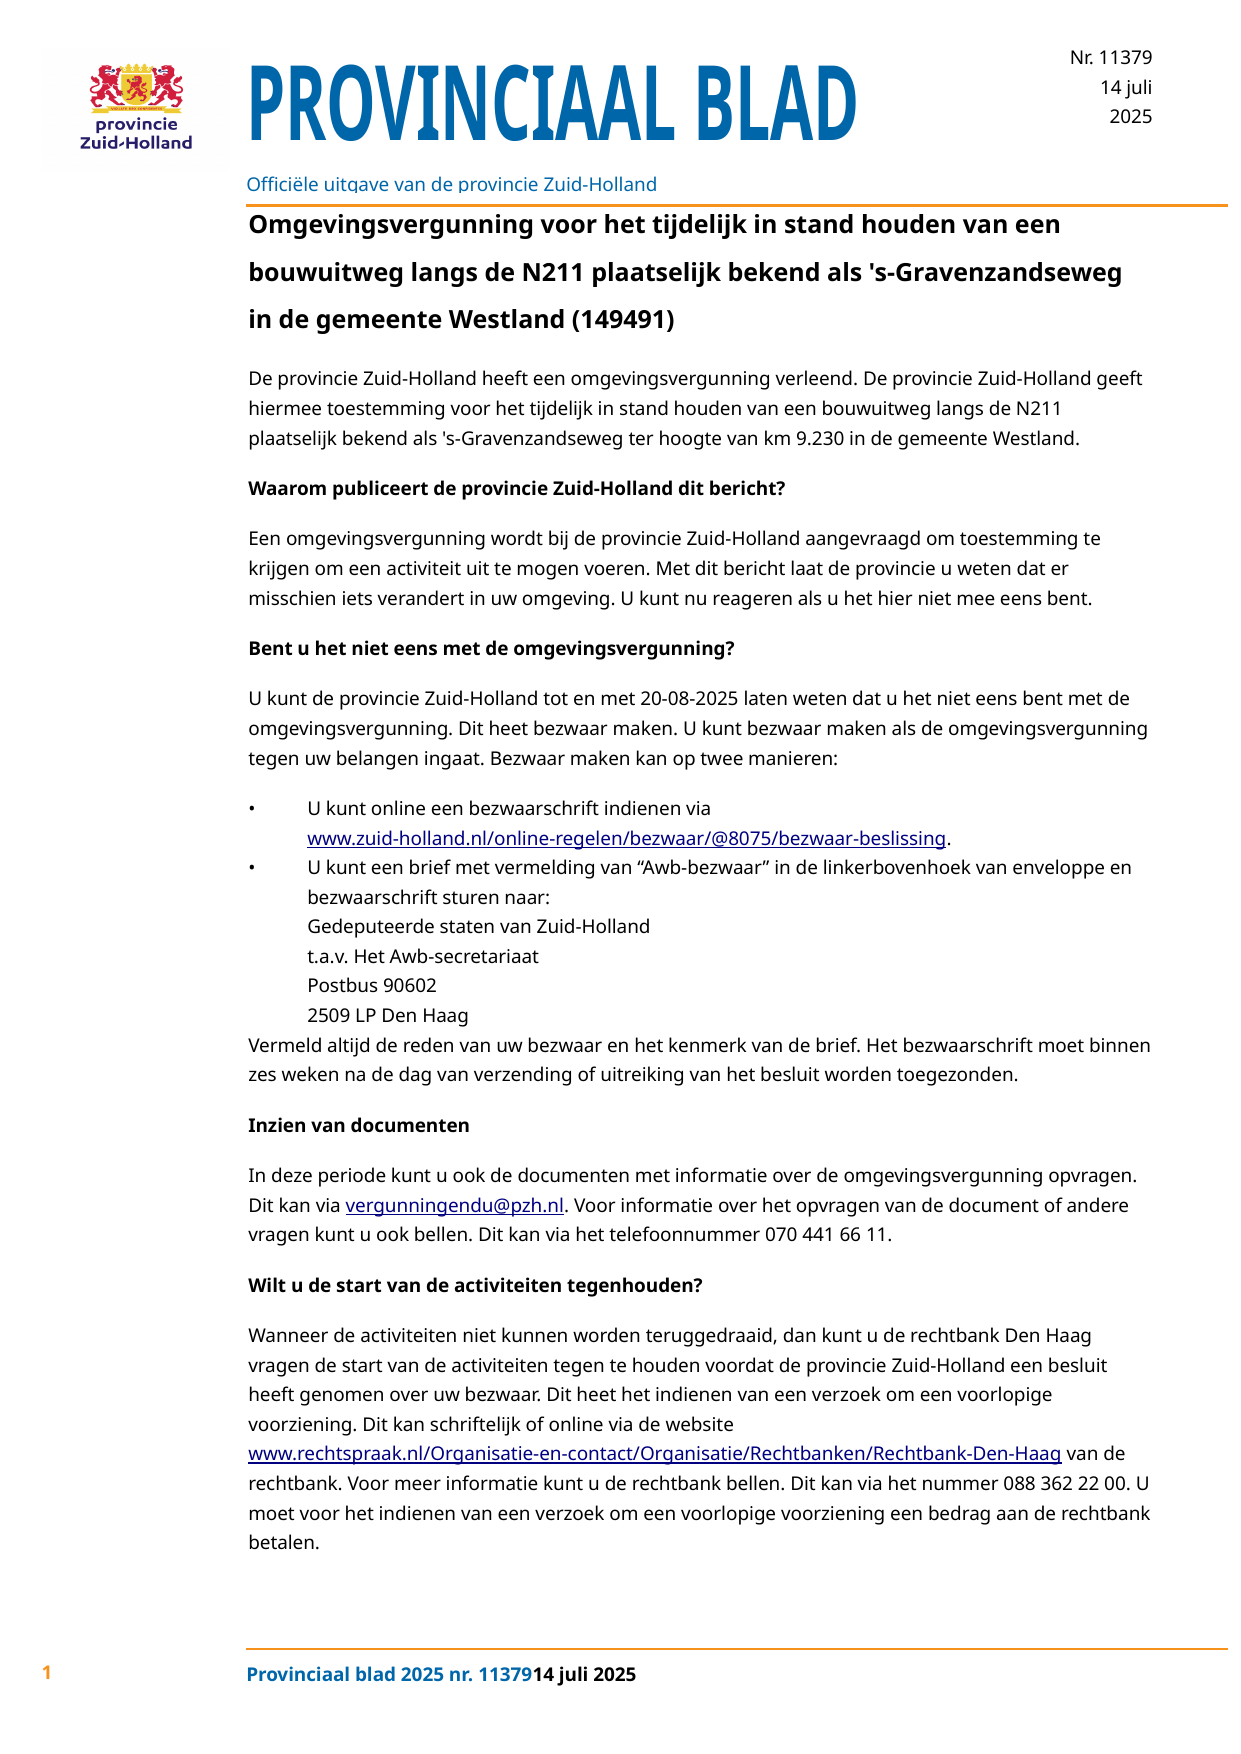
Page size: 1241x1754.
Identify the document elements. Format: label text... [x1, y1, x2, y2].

list Gedeputeerde staten van Zuid-Holland [248, 913, 1152, 939]
list U kunt een brief met vermelding van “Awb-bezwaar” in de linkerbovenhoek van enveloppe en bezwaarschrift sturen naar: [248, 854, 1152, 909]
text U kunt de provincie Zuid-Holland tot en met 20-08-2025 laten weten dat u het niet eens bent met de omgevingsvergunning. Dit heet bezwaar maken. U kunt bezwaar maken als de omgevingsvergunning tegen uw belangen ingaat. Bezwaar maken kan op twee manieren: [248, 686, 1152, 770]
text In deze periode kunt u ook de documenten met informatie over de omgevingsvergunning opvragen. Dit kan via vergunningendu@pzh.nl. Voor informatie over het opvragen van de document of andere vragen kunt u ook bellen. Dit kan via het telefoonnummer 070 441 66 11. [248, 1162, 1152, 1247]
text Inzien van documenten [248, 1112, 1152, 1137]
list 2509 LP Den Haag [248, 1002, 1152, 1028]
text Een omgevingsvergunning wordt bij de provincie Zuid-Holland aangevraagd om toestemming te krijgen om een activiteit uit te mogen voeren. Met dit bericht laat de provincie u weten dat er misschien iets verandert in uw omgeving. U kunt nu reageren als u het hier niet mee eens bent. [248, 526, 1152, 610]
text Waarom publiceert de provincie Zuid-Holland dit bericht? [248, 475, 1152, 501]
picture [41, 47, 231, 172]
text Wilt u de start van de activiteiten tegenhouden? [248, 1272, 1152, 1297]
text Bent u het niet eens met de omgevingsvergunning? [248, 635, 1152, 661]
text De provincie Zuid-Holland heeft een omgevingsvergunning verleend. De provincie Zuid-Holland geeft hiermee toestemming voor het tijdelijk in stand houden van een bouwuitweg langs de N211 plaatselijk bekend als 's-Gravenzandseweg ter hoogte van km 9.230 in de gemeente Westland. [248, 366, 1152, 450]
list Postbus 90602 [248, 973, 1152, 998]
text Omgevingsvergunning voor het tijdelijk in stand houden van een bouwuitweg langs de N211 plaatselijk bekend als 's-Gravenzandseweg in de gemeente Westland (149491) [248, 207, 1152, 336]
text Vermeld altijd de reden van uw bezwaar en het kenmerk van de brief. Het bezwaarschrift moet binnen zes weken na de dag van verzending of uitreiking van het besluit worden toegezonden. [248, 1032, 1152, 1087]
list t.a.v. Het Awb-secretariaat [248, 943, 1152, 969]
list U kunt online een bezwaarschrift indienen via www.zuid-holland.nl/online-regelen/bezwaar/@8075/bezwaar-beslissing. [248, 795, 1152, 850]
text Wanneer de activiteiten niet kunnen worden teruggedraaid, dan kunt u de rechtbank Den Haag vragen de start van de activiteiten tegen te houden voordat de provincie Zuid-Holland een besluit heeft genomen over uw bezwaar. Dit heet het indienen van een verzoek om een voorlopige voorziening. Dit kan schriftelijk of online via de website www.rechtspraak.nl/Organisatie-en-contact/Organisatie/Rechtbanken/Rechtbank-Den-Haag van de rechtbank. Voor meer informatie kunt u de rechtbank bellen. Dit kan via het nummer 088 362 22 00. U moet voor het indienen van een verzoek om een voorlopige voorziening een bedrag aan de rechtbank betalen. [248, 1322, 1152, 1555]
